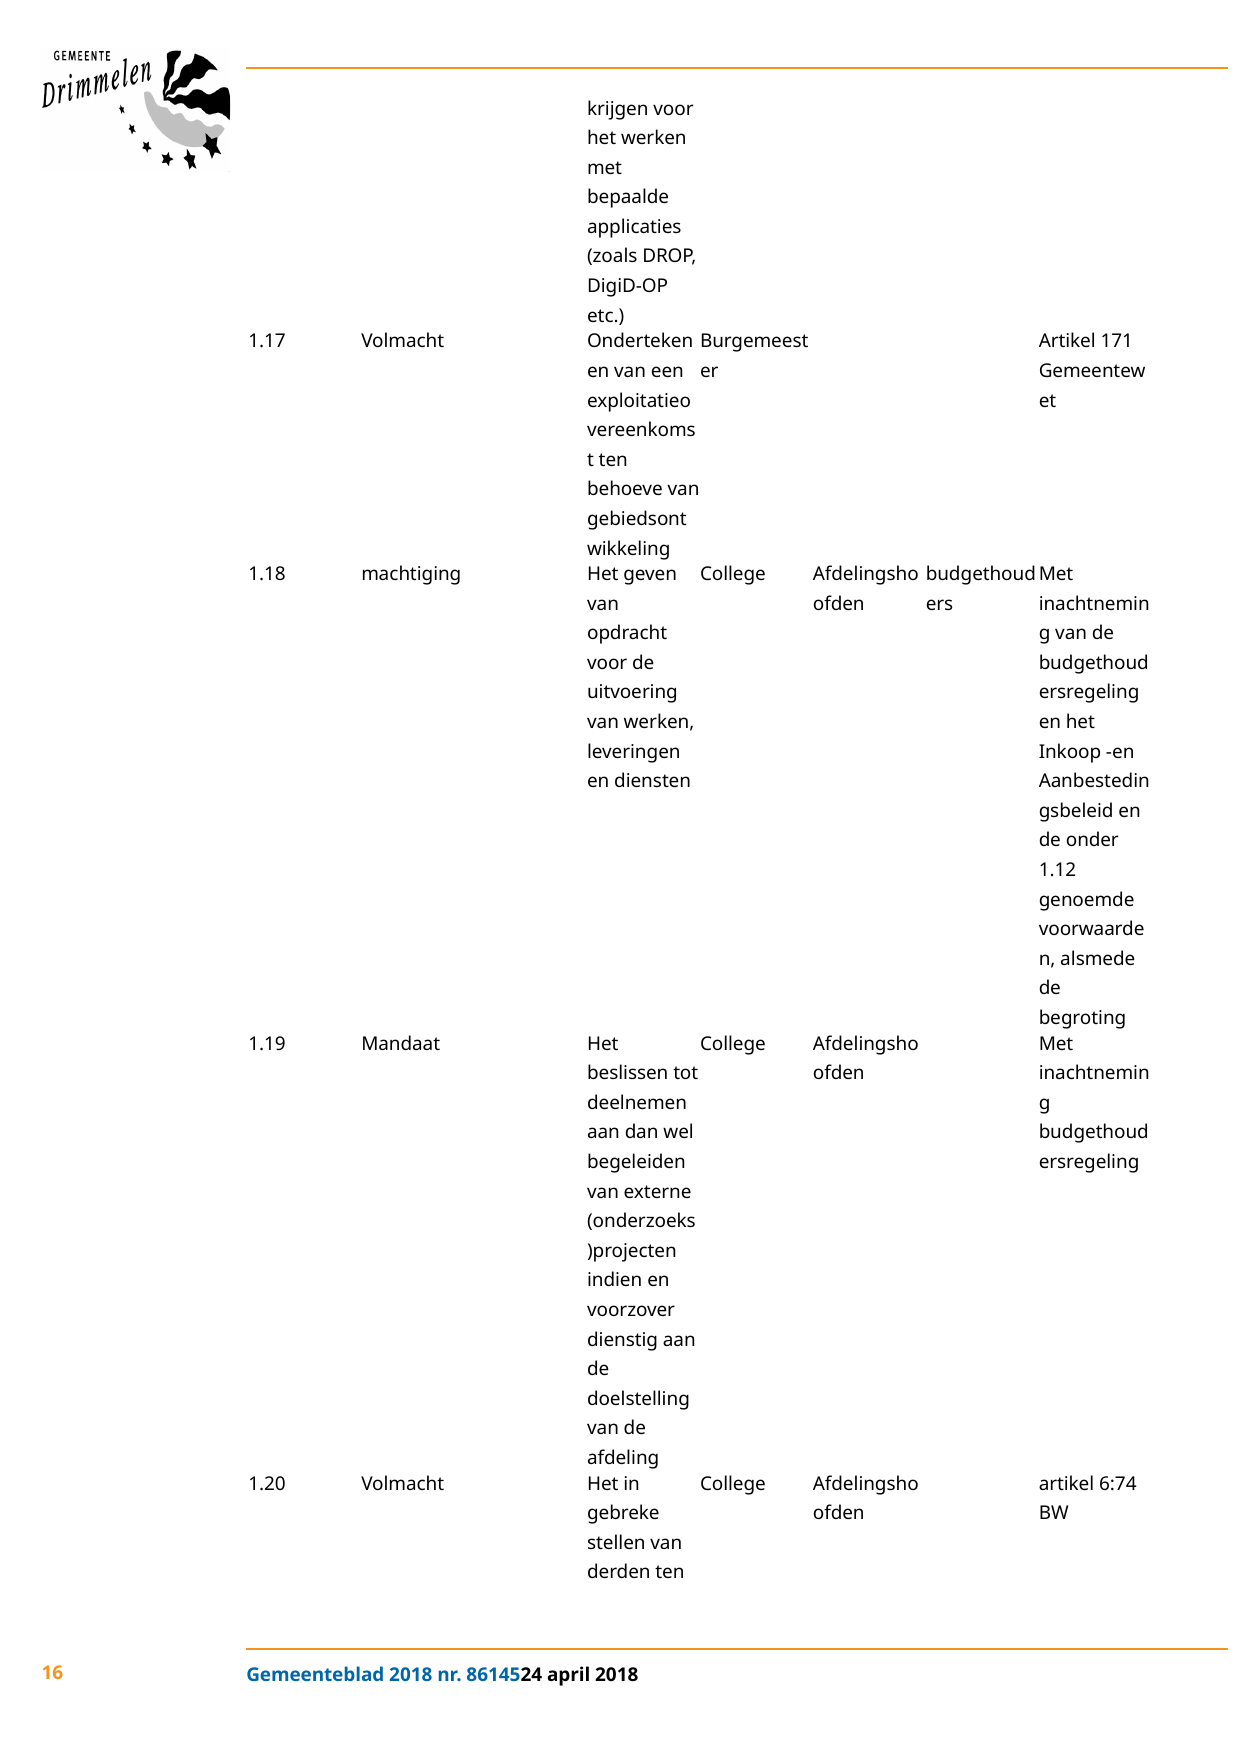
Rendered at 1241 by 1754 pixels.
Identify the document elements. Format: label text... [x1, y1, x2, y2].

table_cell [813, 328, 926, 560]
table_cell 1.20 [248, 1470, 361, 1584]
table_cell 1.17 [248, 328, 361, 560]
table_cell Het in gebreke stellen van derden ten [587, 1470, 700, 1584]
table_cell Afdelingshoofden [813, 1030, 926, 1470]
table_cell [926, 328, 1038, 560]
table_cell College [700, 1470, 813, 1584]
table_cell College [700, 1030, 813, 1470]
table_cell [474, 95, 587, 328]
table_cell [361, 95, 474, 328]
picture [41, 47, 231, 172]
table_cell [813, 95, 926, 328]
table_cell [248, 95, 361, 328]
table_cell Met inachtneming budgethoudersregeling [1039, 1030, 1152, 1470]
table_cell [1039, 95, 1152, 328]
table_cell Volmacht [361, 328, 474, 560]
table_cell krijgen voor het werken met bepaalde applicaties (zoals DROP, DigiD-OP etc.) [587, 95, 700, 328]
table_cell Burgemeester [700, 328, 813, 560]
table_cell artikel 6:74 BW [1039, 1470, 1152, 1584]
table_cell College [700, 560, 813, 1030]
table_cell [474, 1030, 587, 1470]
table_cell Het beslissen tot deelnemen aan dan wel begeleiden van externe (onderzoeks)projecten indien en voorzover dienstig aan de doelstelling van de afdeling [587, 1030, 700, 1470]
table_cell Mandaat [361, 1030, 474, 1470]
table_cell Artikel 171 Gemeentewet [1039, 328, 1152, 560]
table_cell [474, 560, 587, 1030]
table_cell Met inachtneming van de budgethoudersregeling en het Inkoop -en Aanbestedingsbeleid en de onder 1.12 genoemde voorwaarden, alsmede de begroting [1039, 560, 1152, 1030]
table_cell Volmacht [361, 1470, 474, 1584]
table_cell [926, 95, 1038, 328]
table_cell Afdelingshoofden [813, 1470, 926, 1584]
table_cell budgethouders [926, 560, 1038, 1030]
table_cell Afdelingshoofden [813, 560, 926, 1030]
table_cell Ondertekenen van een exploitatieovereenkomst ten behoeve van gebiedsontwikkeling [587, 328, 700, 560]
table_cell [700, 95, 813, 328]
table_cell machtiging [361, 560, 474, 1030]
table_cell 1.19 [248, 1030, 361, 1470]
table_cell [926, 1030, 1038, 1470]
table_cell [474, 328, 587, 560]
table_cell 1.18 [248, 560, 361, 1030]
table_cell Het geven van opdracht voor de uitvoering van werken, leveringen en diensten [587, 560, 700, 1030]
table_cell [474, 1470, 587, 1584]
table_cell [926, 1470, 1038, 1584]
